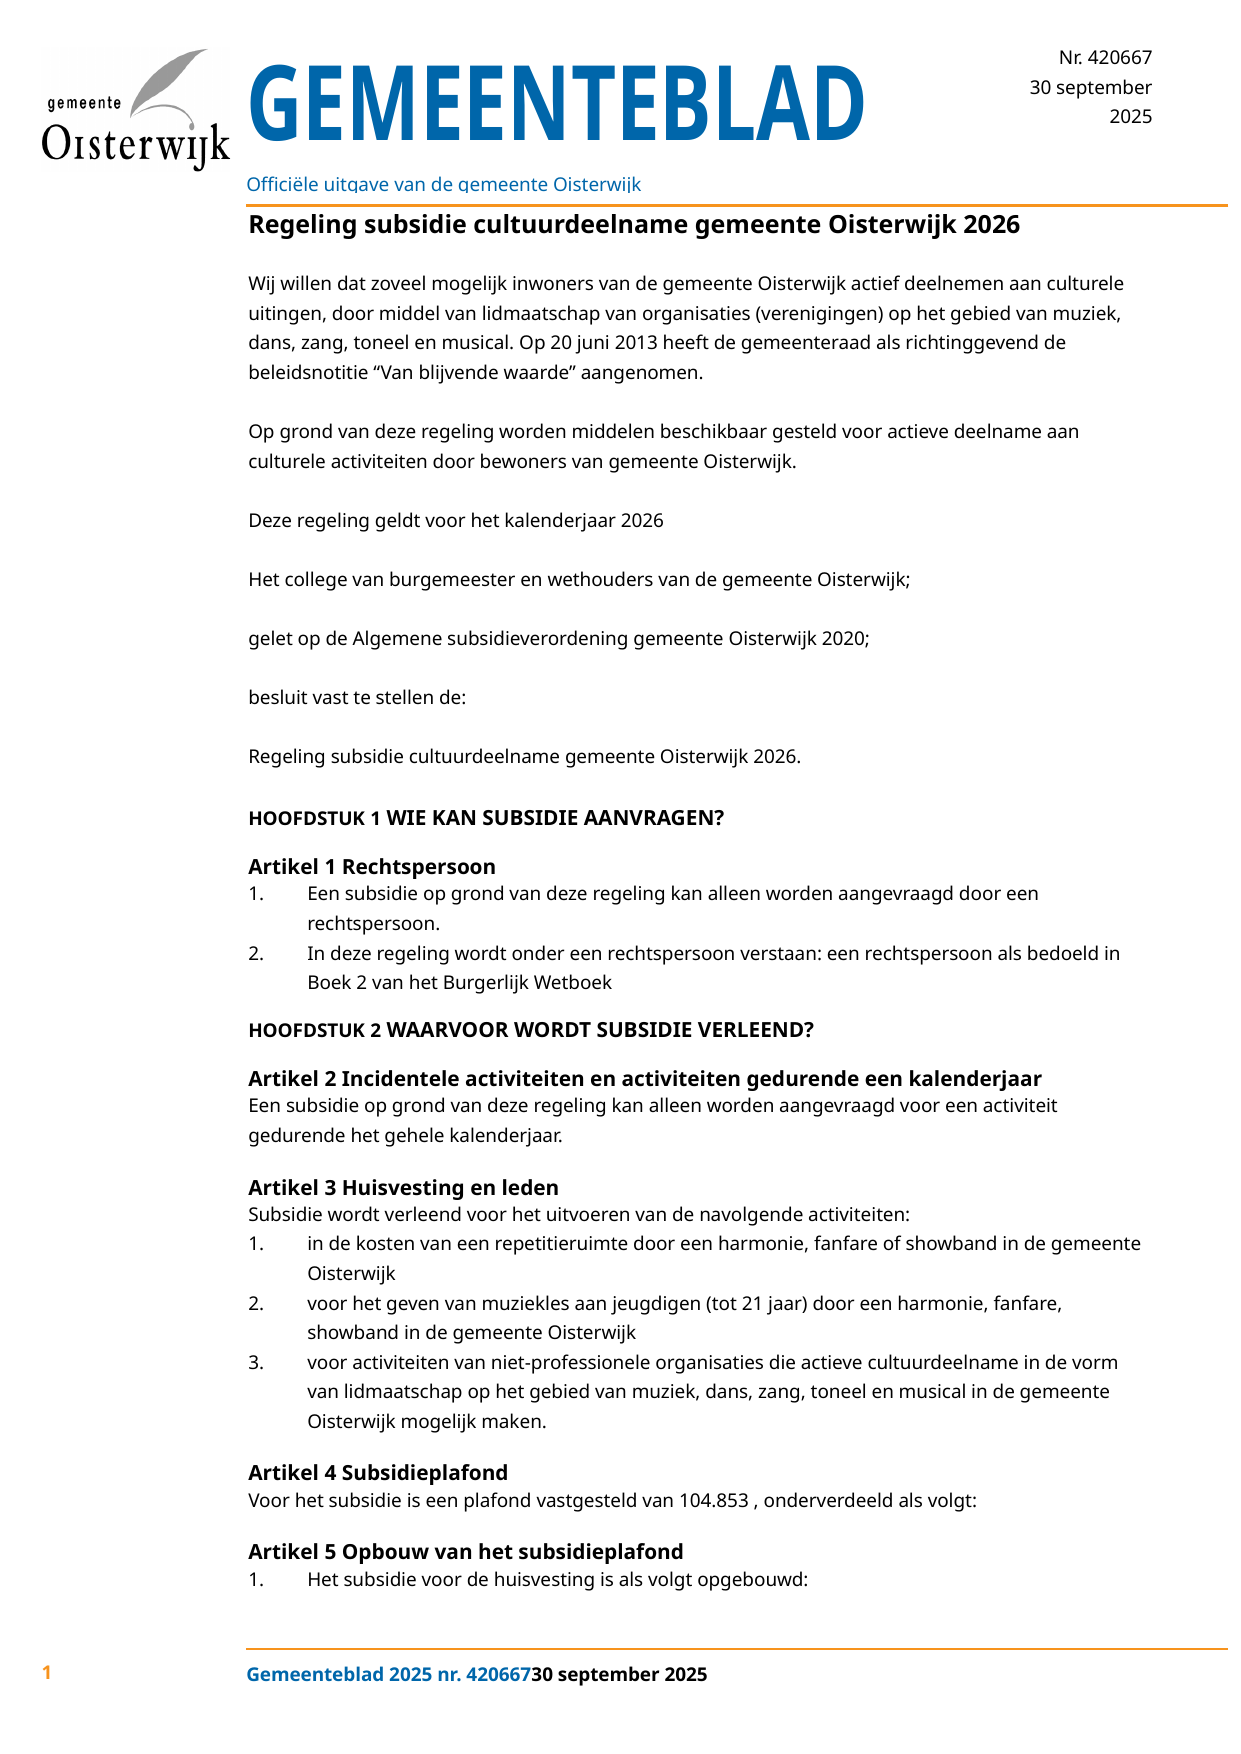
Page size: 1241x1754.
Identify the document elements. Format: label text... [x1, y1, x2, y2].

text Voor het subsidie is een plafond vastgesteld van 104.853 , onderverdeeld als volgt: [248, 1487, 1152, 1513]
text Artikel 2 Incidentele activiteiten en activiteiten gedurende een kalenderjaar [248, 1064, 1152, 1093]
text HOOFDSTUK 2 WAARVOOR WORDT SUBSIDIE VERLEEND? [248, 1015, 1152, 1043]
text Wij willen dat zoveel mogelijk inwoners van de gemeente Oisterwijk actief deelnemen aan culturele uitingen, door middel van lidmaatschap van organisaties (verenigingen) op het gebied van muziek, dans, zang, toneel en musical. Op 20 juni 2013 heeft de gemeenteraad als richtinggevend de beleidsnotitie “Van blijvende waarde” aangenomen. [248, 270, 1152, 385]
text Artikel 5 Opbouw van het subsidieplafond [248, 1537, 1152, 1566]
text Op grond van deze regeling worden middelen beschikbaar gesteld voor actieve deelname aan culturele activiteiten door bewoners van gemeente Oisterwijk. [248, 418, 1152, 473]
text besluit vast te stellen de: [248, 684, 1152, 710]
text gelet op de Algemene subsidieverordening gemeente Oisterwijk 2020; [248, 625, 1152, 651]
text Deze regeling geldt voor het kalenderjaar 2026 [248, 507, 1152, 533]
list Het subsidie voor de huisvesting is als volgt opgebouwd: [248, 1566, 1152, 1592]
text Artikel 3 Huisvesting en leden [248, 1173, 1152, 1201]
text Artikel 4 Subsidieplafond [248, 1458, 1152, 1487]
text Het college van burgemeester en wethouders van de gemeente Oisterwijk; [248, 566, 1152, 592]
text HOOFDSTUK 1 WIE KAN SUBSIDIE AANVRAGEN? [248, 803, 1152, 831]
list Een subsidie op grond van deze regeling kan alleen worden aangevraagd door een rechtspersoon. [248, 881, 1152, 936]
text Subsidie wordt verleend voor het uitvoeren van de navolgende activiteiten: [248, 1201, 1152, 1227]
list in de kosten van een repetitieruimte door een harmonie, fanfare of showband in de gemeente Oisterwijk [248, 1231, 1152, 1286]
picture [41, 47, 231, 172]
text Regeling subsidie cultuurdeelname gemeente Oisterwijk 2026. [248, 744, 1152, 769]
text Een subsidie op grond van deze regeling kan alleen worden aangevraagd voor een activiteit gedurende het gehele kalenderjaar. [248, 1093, 1152, 1148]
list voor het geven van muziekles aan jeugdigen (tot 21 jaar) door een harmonie, fanfare, showband in de gemeente Oisterwijk [248, 1290, 1152, 1345]
text Regeling subsidie cultuurdeelname gemeente Oisterwijk 2026 [248, 207, 1152, 241]
text Artikel 1 Rechtspersoon [248, 852, 1152, 881]
list voor activiteiten van niet-professionele organisaties die actieve cultuurdeelname in de vorm van lidmaatschap op het gebied van muziek, dans, zang, toneel en musical in de gemeente Oisterwijk mogelijk maken. [248, 1349, 1152, 1434]
list In deze regeling wordt onder een rechtspersoon verstaan: een rechtspersoon als bedoeld in Boek 2 van het Burgerlijk Wetboek [248, 940, 1152, 995]
